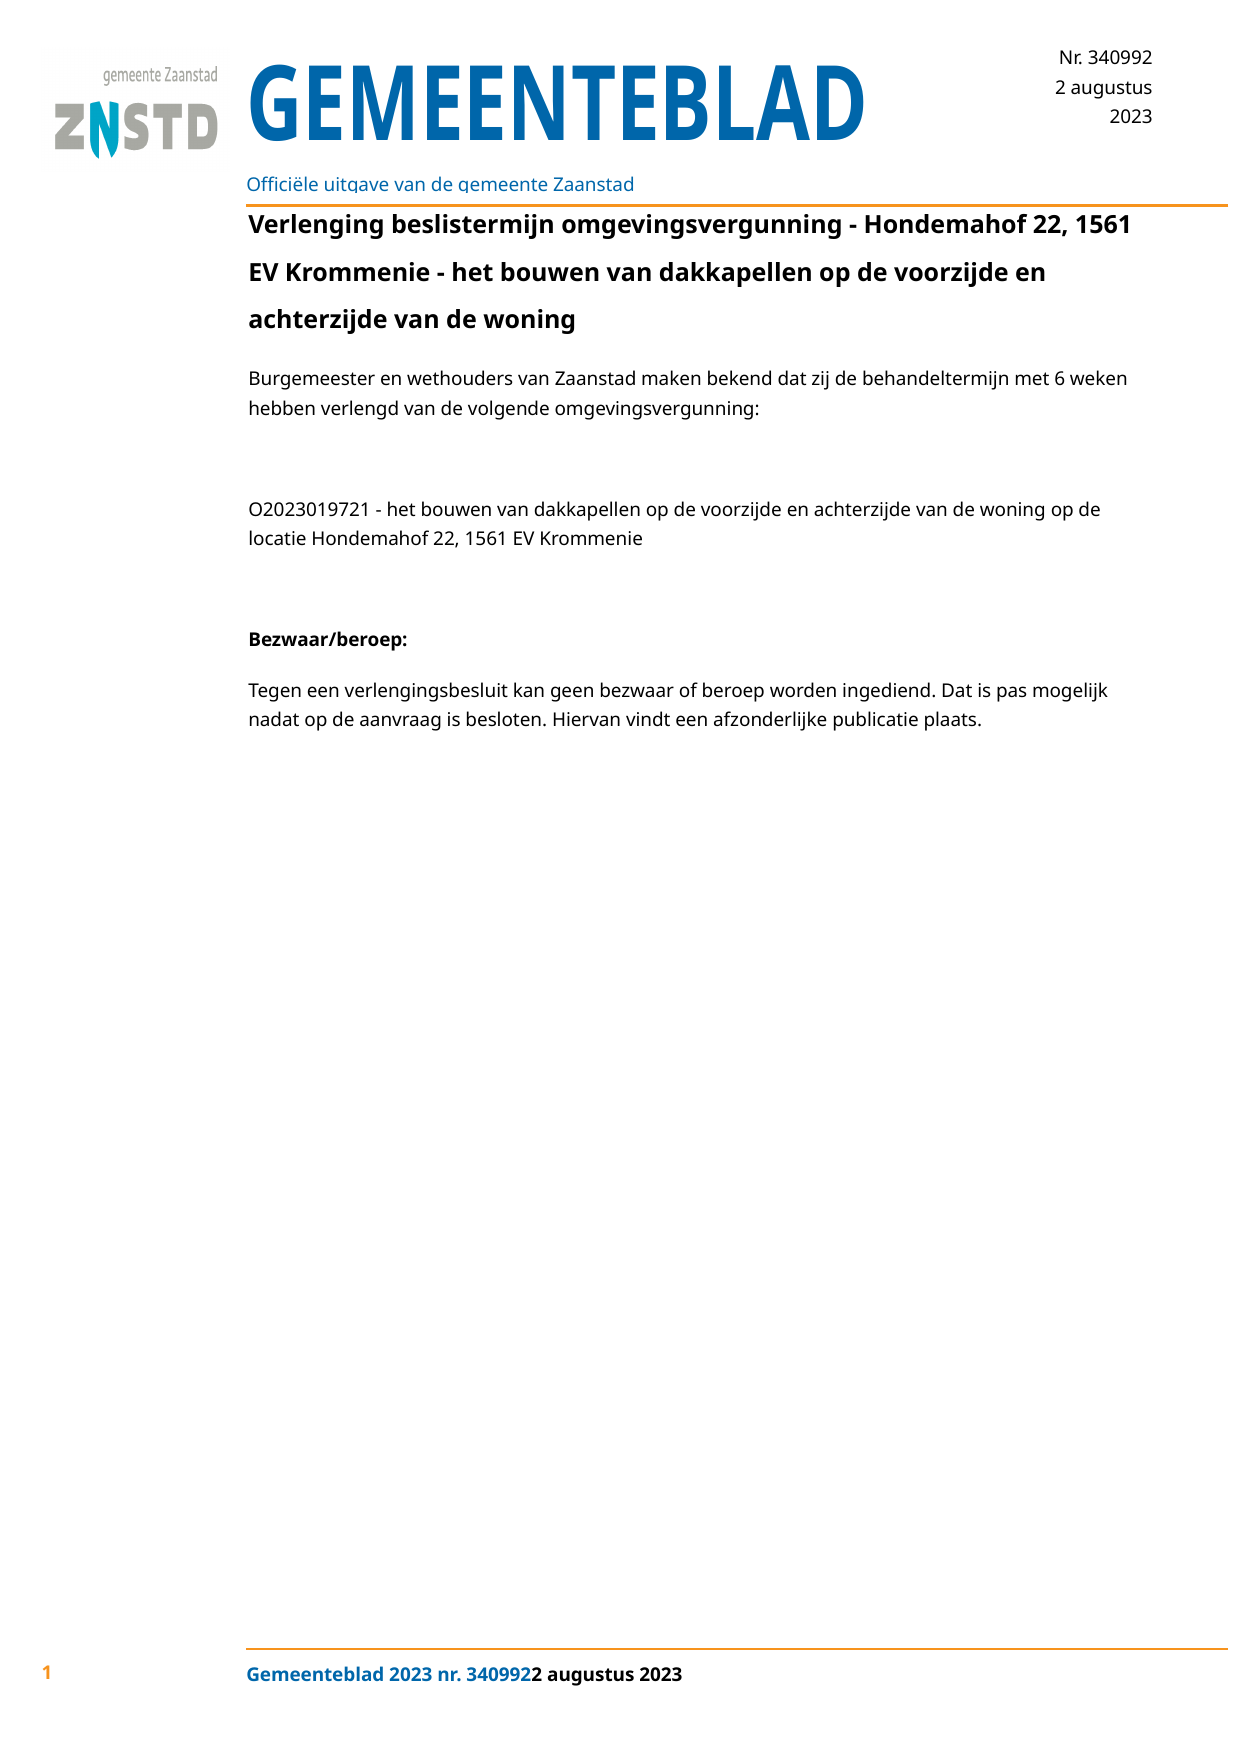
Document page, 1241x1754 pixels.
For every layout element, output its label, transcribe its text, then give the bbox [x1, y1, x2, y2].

text O2023019721 - het bouwen van dakkapellen op de voorzijde en achterzijde van de woning op de locatie Hondemahof 22, 1561 EV Krommenie [248, 496, 1152, 551]
picture [41, 47, 231, 172]
text Tegen een verlengingsbesluit kan geen bezwaar of beroep worden ingediend. Dat is pas mogelijk nadat op de aanvraag is besloten. Hiervan vindt een afzonderlijke publicatie plaats. [248, 677, 1152, 732]
text Bezwaar/beroep: [248, 626, 1152, 652]
text Verlenging beslistermijn omgevingsvergunning - Hondemahof 22, 1561 EV Krommenie - het bouwen van dakkapellen op de voorzijde en achterzijde van de woning [248, 207, 1152, 336]
text Burgemeester en wethouders van Zaanstad maken bekend dat zij de behandeltermijn met 6 weken hebben verlengd van de volgende omgevingsvergunning: [248, 366, 1152, 421]
